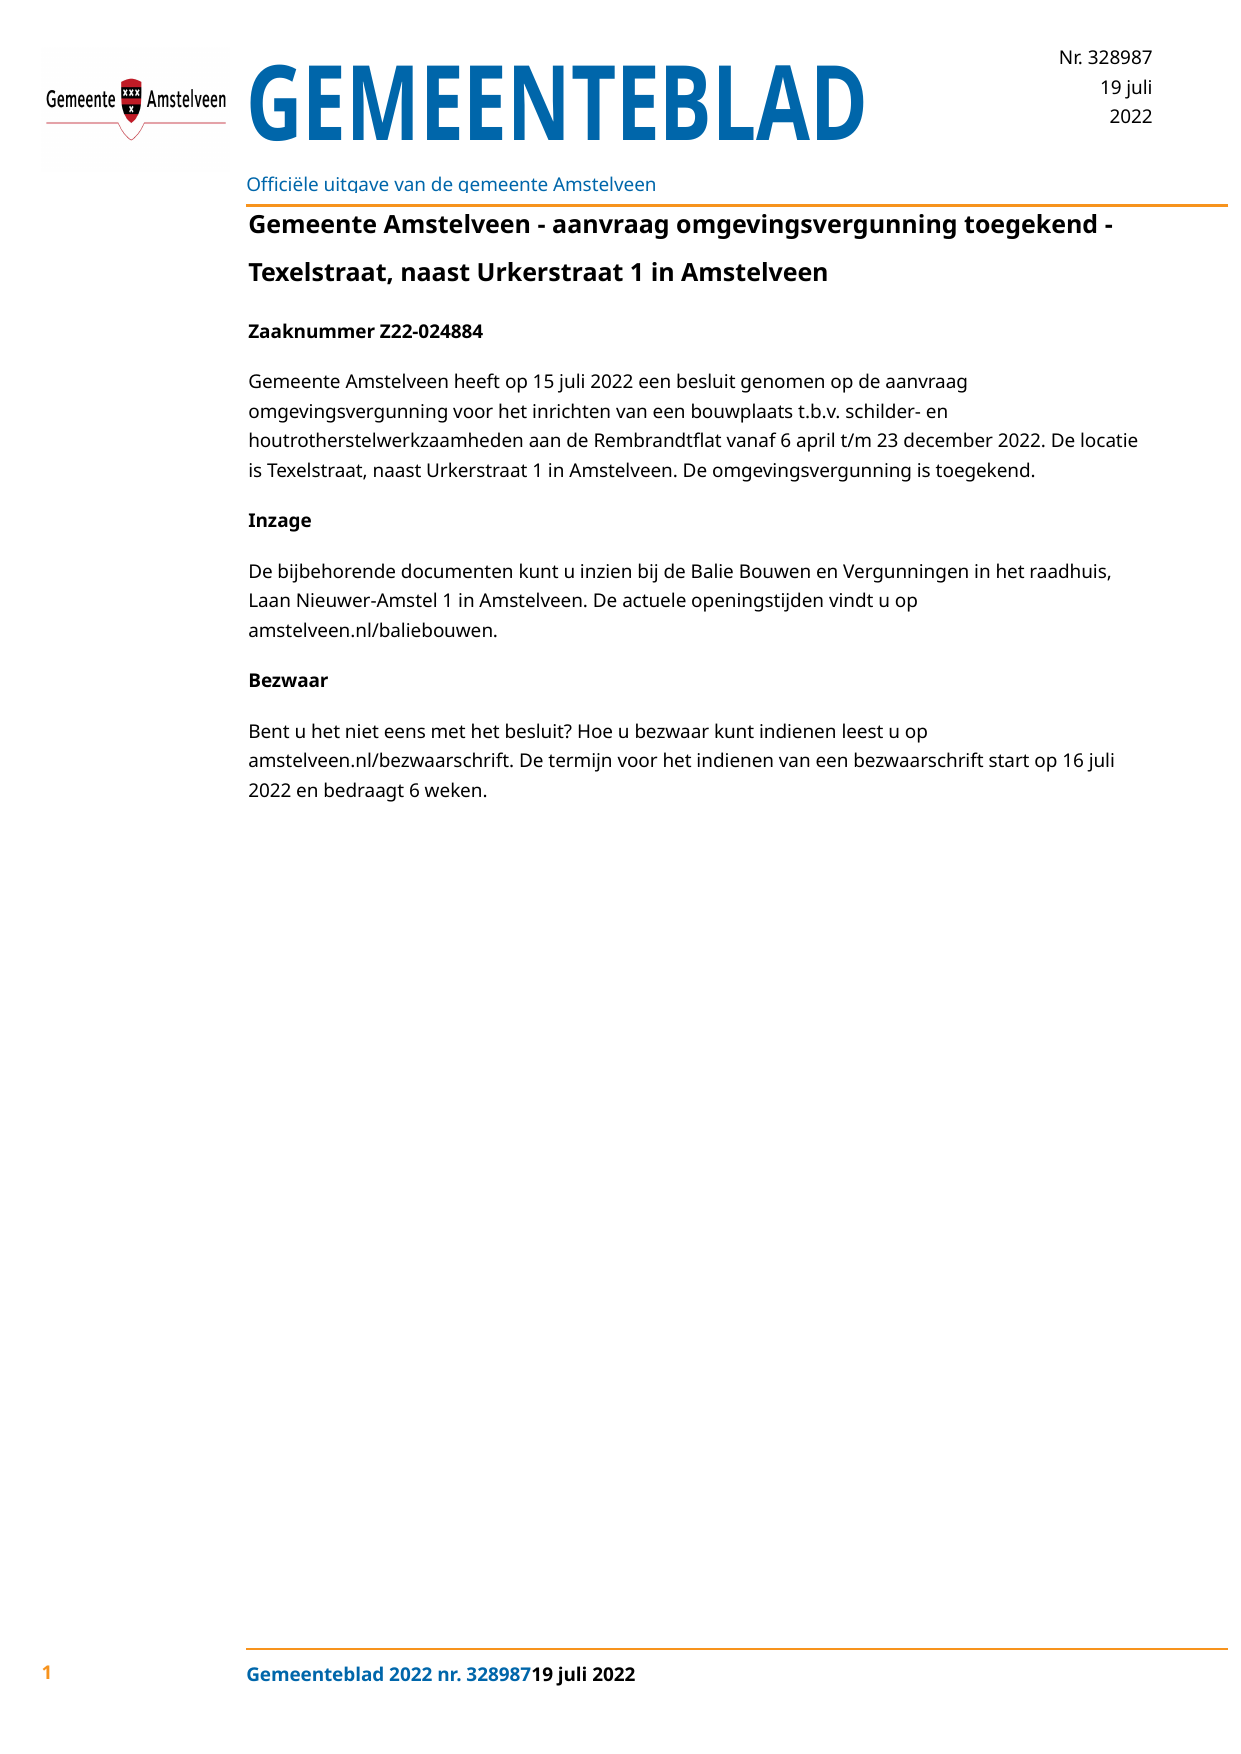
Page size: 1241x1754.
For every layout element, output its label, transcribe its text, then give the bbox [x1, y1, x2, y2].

text Gemeente Amstelveen heeft op 15 juli 2022 een besluit genomen op de aanvraag omgevingsvergunning voor het inrichten van een bouwplaats t.b.v. schilder- en houtrotherstelwerkzaamheden aan de Rembrandtflat vanaf 6 april t/m 23 december 2022. De locatie is Texelstraat, naast Urkerstraat 1 in Amstelveen. De omgevingsvergunning is toegekend. [248, 368, 1152, 483]
text Gemeente Amstelveen - aanvraag omgevingsvergunning toegekend - Texelstraat, naast Urkerstraat 1 in Amstelveen [248, 207, 1152, 288]
picture [41, 47, 231, 172]
text De bijbehorende documenten kunt u inzien bij de Balie Bouwen en Vergunningen in het raadhuis, Laan Nieuwer-Amstel 1 in Amstelveen. De actuele openingstijden vindt u op amstelveen.nl/baliebouwen. [248, 558, 1152, 643]
text Zaaknummer Z22-024884 [248, 318, 1152, 344]
text Bezwaar [248, 667, 1152, 693]
text Inzage [248, 507, 1152, 533]
text Bent u het niet eens met het besluit? Hoe u bezwaar kunt indienen leest u op amstelveen.nl/bezwaarschrift. De termijn voor het indienen van een bezwaarschrift start op 16 juli 2022 en bedraagt 6 weken. [248, 718, 1152, 803]
